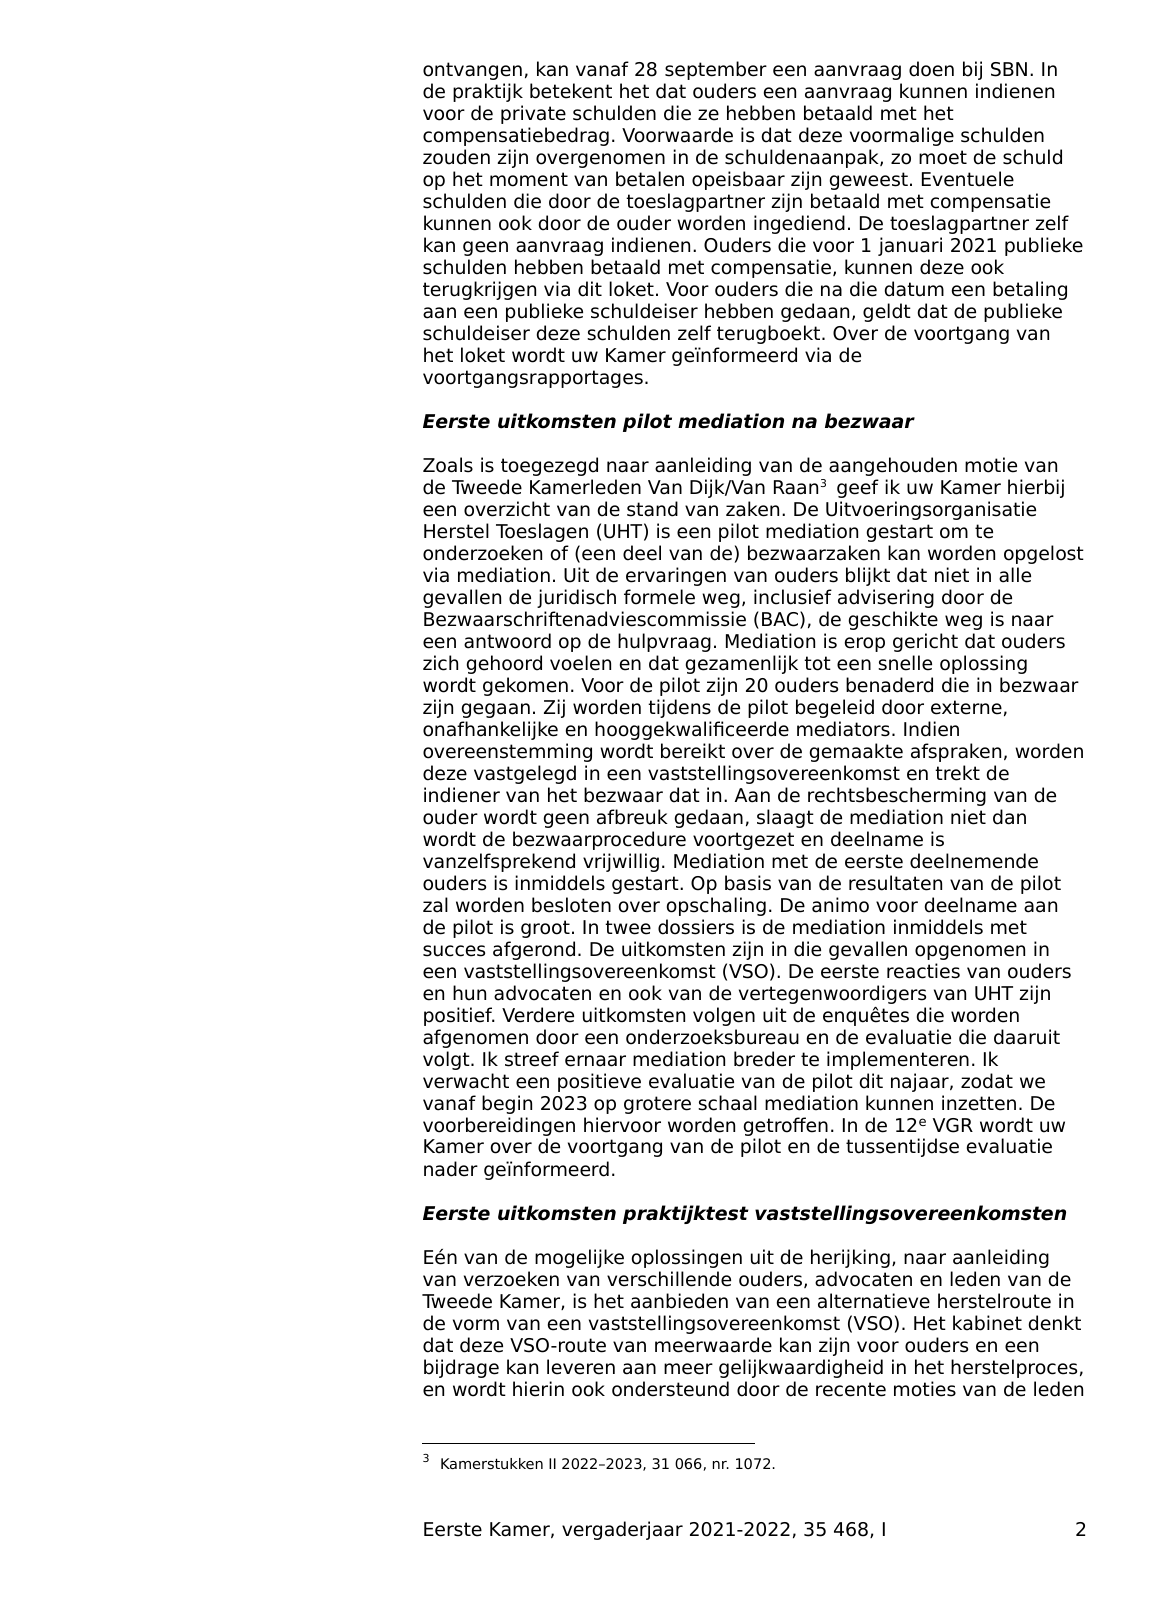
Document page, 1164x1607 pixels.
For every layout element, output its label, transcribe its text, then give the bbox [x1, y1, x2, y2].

text Kamerstukken II 2022–2023, 31 066, nr. 1072. [422, 1452, 1087, 1474]
text ontvangen, kan vanaf 28 september een aanvraag doen bij SBN. In de praktijk betekent het dat ouders een aanvraag kunnen indienen voor de private schulden die ze hebben betaald met het compensatiebedrag. Voorwaarde is dat deze voormalige schulden zouden zijn overgenomen in de schuldenaanpak, zo moet de schuld op het moment van betalen opeisbaar zijn geweest. Eventuele schulden die door de toeslagpartner zijn betaald met compensatie kunnen ook door de ouder worden ingediend. De toeslagpartner zelf kan geen aanvraag indienen. Ouders die voor 1 januari 2021 publieke schulden hebben betaald met compensatie, kunnen deze ook terugkrijgen via dit loket. Voor ouders die na die datum een betaling aan een publieke schuldeiser hebben gedaan, geldt dat de publieke schuldeiser deze schulden zelf terugboekt. Over de voortgang van het loket wordt uw Kamer geïnformeerd via de voortgangsrapportages. [422, 59, 1087, 389]
text Eén van de mogelijke oplossingen uit de herijking, naar aanleiding van verzoeken van verschillende ouders, advocaten en leden van de Tweede Kamer, is het aanbieden van een alternatieve herstelroute in de vorm van een vaststellingsovereenkomst (VSO). Het kabinet denkt dat deze VSO-route van meerwaarde kan zijn voor ouders en een bijdrage kan leveren aan meer gelijkwaardigheid in het herstelproces, en wordt hierin ook ondersteund door de recente moties van de leden [422, 1247, 1087, 1401]
text Zoals is toegezegd naar aanleiding van de aangehouden motie van de Tweede Kamerleden Van Dijk/Van Raan geef ik uw Kamer hierbij een overzicht van de stand van zaken. De Uitvoeringsorganisatie Herstel Toeslagen (UHT) is een pilot mediation gestart om te onderzoeken of (een deel van de) bezwaarzaken kan worden opgelost via mediation. Uit de ervaringen van ouders blijkt dat niet in alle gevallen de juridisch formele weg, inclusief advisering door de Bezwaarschriftenadviescommissie (BAC), de geschikte weg is naar een antwoord op de hulpvraag. Mediation is erop gericht dat ouders zich gehoord voelen en dat gezamenlijk tot een snelle oplossing wordt gekomen. Voor de pilot zijn 20 ouders benaderd die in bezwaar zijn gegaan. Zij worden tijdens de pilot begeleid door externe, onafhankelijke en hooggekwalificeerde mediators. Indien overeenstemming wordt bereikt over de gemaakte afspraken, worden deze vastgelegd in een vaststellingsovereenkomst en trekt de indiener van het bezwaar dat in. Aan de rechtsbescherming van de ouder wordt geen afbreuk gedaan, slaagt de mediation niet dan wordt de bezwaarprocedure voortgezet en deelname is vanzelfsprekend vrijwillig. Mediation met de eerste deelnemende ouders is inmiddels gestart. Op basis van de resultaten van de pilot zal worden besloten over opschaling. De animo voor deelname aan de pilot is groot. In twee dossiers is de mediation inmiddels met succes afgerond. De uitkomsten zijn in die gevallen opgenomen in een vaststellingsovereenkomst (VSO). De eerste reacties van ouders en hun advocaten en ook van de vertegenwoordigers van UHT zijn positief. Verdere uitkomsten volgen uit de enquêtes die worden afgenomen door een onderzoeksbureau en de evaluatie die daaruit volgt. Ik streef ernaar mediation breder te implementeren. Ik verwacht een positieve evaluatie van de pilot dit najaar, zodat we vanaf begin 2023 op grotere schaal mediation kunnen inzetten. De voorbereidingen hiervoor worden getroffen. In de 12e VGR wordt uw Kamer over de voortgang van de pilot en de tussentijdse evaluatie nader geïnformeerd. [422, 455, 1087, 1180]
subtitle Eerste uitkomsten pilot mediation na bezwaar [422, 411, 1087, 433]
subtitle Eerste uitkomsten praktijktest vaststellingsovereenkomsten [422, 1203, 1087, 1224]
